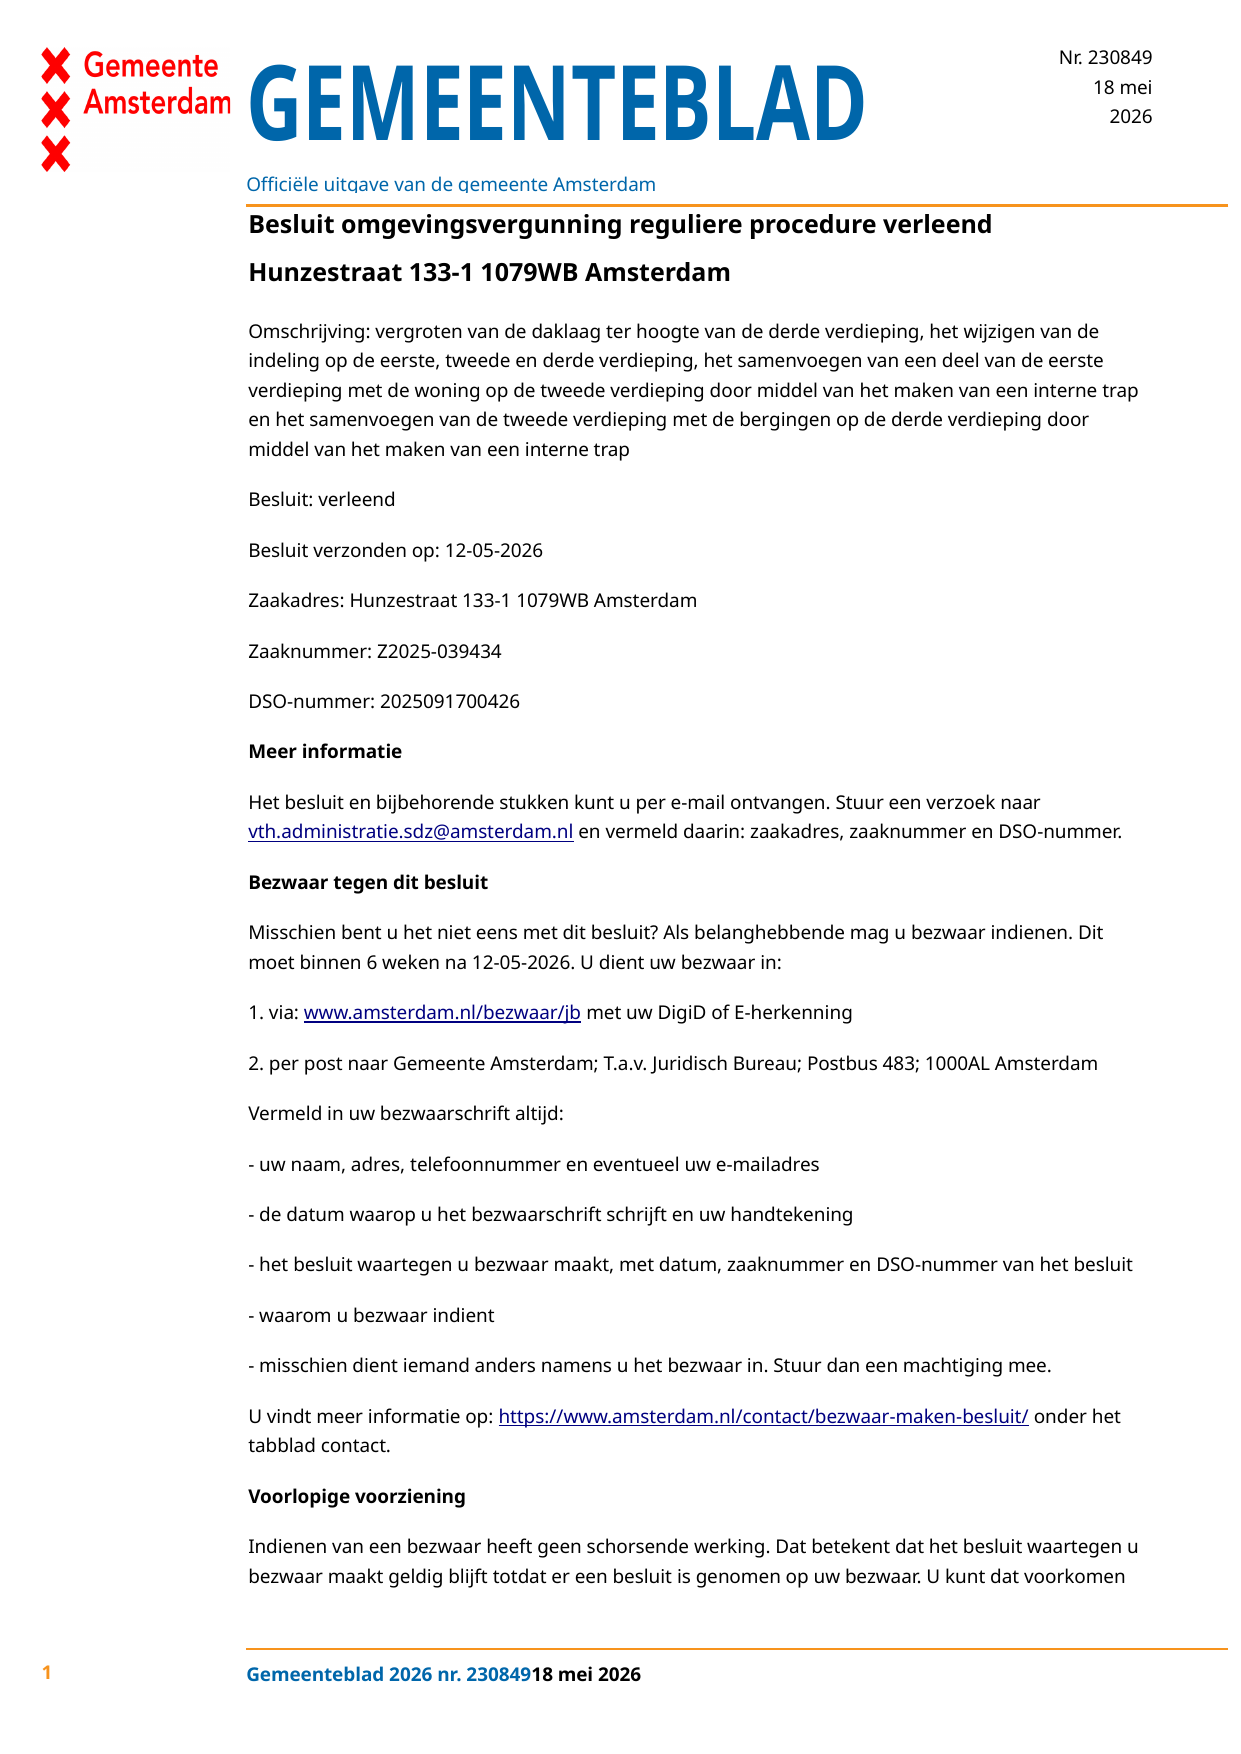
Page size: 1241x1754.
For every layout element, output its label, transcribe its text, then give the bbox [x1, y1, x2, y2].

text Zaakadres: Hunzestraat 133-1 1079WB Amsterdam [248, 587, 1152, 613]
text - waarom u bezwaar indient [248, 1302, 1152, 1328]
text Meer informatie [248, 739, 1152, 764]
text - uw naam, adres, telefoonnummer en eventueel uw e-mailadres [248, 1151, 1152, 1177]
text Zaaknummer: Z2025-039434 [248, 638, 1152, 664]
text DSO-nummer: 2025091700426 [248, 688, 1152, 714]
text Misschien bent u het niet eens met dit besluit? Als belanghebbende mag u bezwaar indienen. Dit moet binnen 6 weken na 12-05-2026. U dient uw bezwaar in: [248, 919, 1152, 975]
text Vermeld in uw bezwaarschrift altijd: [248, 1100, 1152, 1126]
text Voorlopige voorziening [248, 1483, 1152, 1509]
text Indienen van een bezwaar heeft geen schorsende werking. Dat betekent dat het besluit waartegen u bezwaar maakt geldig blijft totdat er een besluit is genomen op uw bezwaar. U kunt dat voorkomen [248, 1533, 1152, 1589]
text Besluit omgevingsvergunning reguliere procedure verleend Hunzestraat 133-1 1079WB Amsterdam [248, 207, 1152, 288]
picture [41, 47, 231, 172]
text U vindt meer informatie op: https://www.amsterdam.nl/contact/bezwaar-maken-besluit/ onder het tabblad contact. [248, 1403, 1152, 1458]
text 2. per post naar Gemeente Amsterdam; T.a.v. Juridisch Bureau; Postbus 483; 1000AL Amsterdam [248, 1050, 1152, 1076]
text - misschien dient iemand anders namens u het bezwaar in. Stuur dan een machtiging mee. [248, 1352, 1152, 1378]
text Besluit: verleend [248, 487, 1152, 512]
text Het besluit en bijbehorende stukken kunt u per e-mail ontvangen. Stuur een verzoek naar vth.administratie.sdz@amsterdam.nl en vermeld daarin: zaakadres, zaaknummer en DSO-nummer. [248, 789, 1152, 844]
text 1. via: www.amsterdam.nl/bezwaar/jb met uw DigiD of E-herkenning [248, 999, 1152, 1025]
text Besluit verzonden op: 12-05-2026 [248, 537, 1152, 563]
text - het besluit waartegen u bezwaar maakt, met datum, zaaknummer en DSO-nummer van het besluit [248, 1252, 1152, 1277]
text - de datum waarop u het bezwaarschrift schrijft en uw handtekening [248, 1201, 1152, 1227]
text Omschrijving: vergroten van de daklaag ter hoogte van de derde verdieping, het wijzigen van de indeling op de eerste, tweede en derde verdieping, het samenvoegen van een deel van de eerste verdieping met de woning op de tweede verdieping door middel van het maken van een interne trap en het samenvoegen van de tweede verdieping met de bergingen op de derde verdieping door middel van het maken van een interne trap [248, 318, 1152, 462]
text Bezwaar tegen dit besluit [248, 869, 1152, 895]
